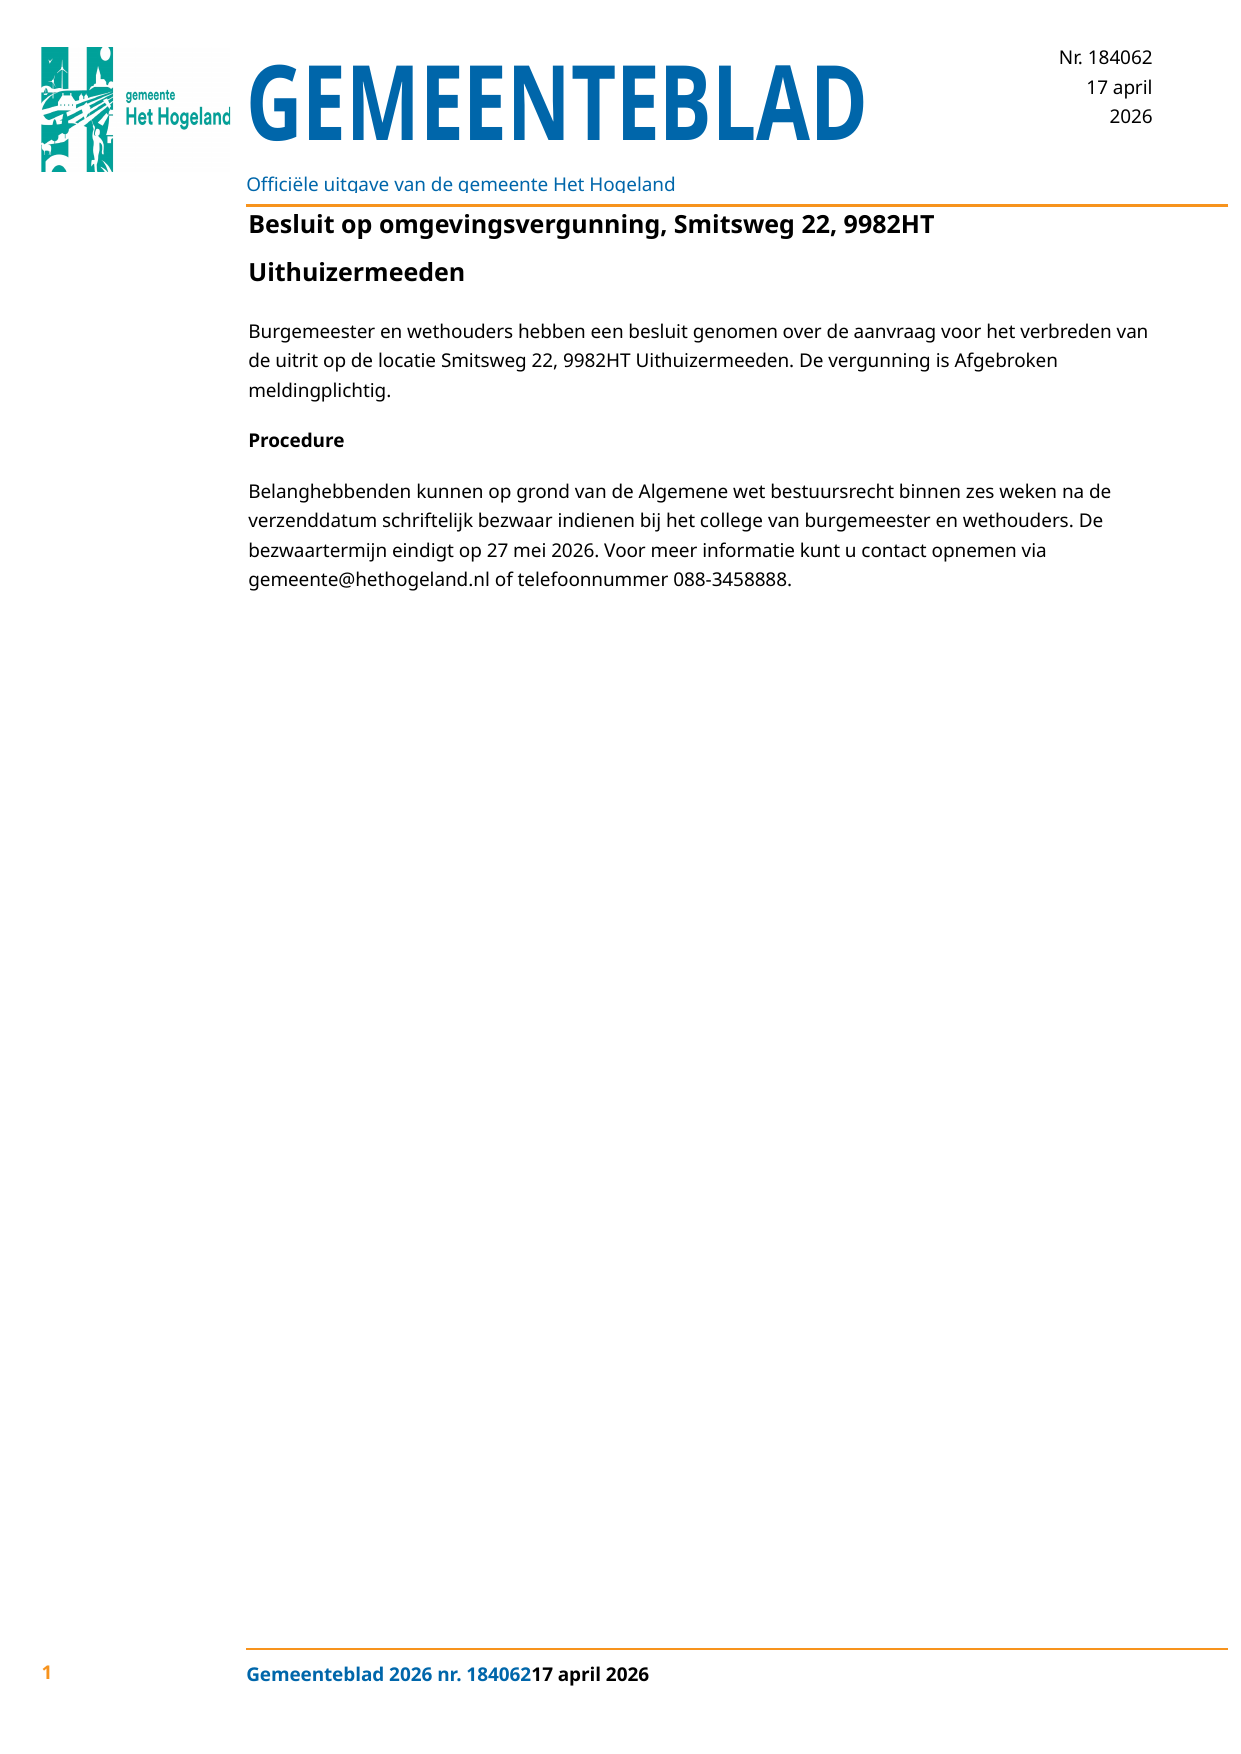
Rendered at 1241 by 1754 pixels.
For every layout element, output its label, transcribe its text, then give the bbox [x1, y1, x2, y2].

text Procedure [248, 427, 1152, 453]
text Burgemeester en wethouders hebben een besluit genomen over de aanvraag voor het verbreden van de uitrit op de locatie Smitsweg 22, 9982HT Uithuizermeeden. De vergunning is Afgebroken meldingplichtig. [248, 318, 1152, 403]
text Belanghebbenden kunnen op grond van de Algemene wet bestuursrecht binnen zes weken na de verzenddatum schriftelijk bezwaar indienen bij het college van burgemeester en wethouders. De bezwaartermijn eindigt op 27 mei 2026. Voor meer informatie kunt u contact opnemen via gemeente@hethogeland.nl of telefoonnummer 088-3458888. [248, 478, 1152, 592]
picture [41, 47, 231, 172]
text Besluit op omgevingsvergunning, Smitsweg 22, 9982HT Uithuizermeeden [248, 207, 1152, 288]
